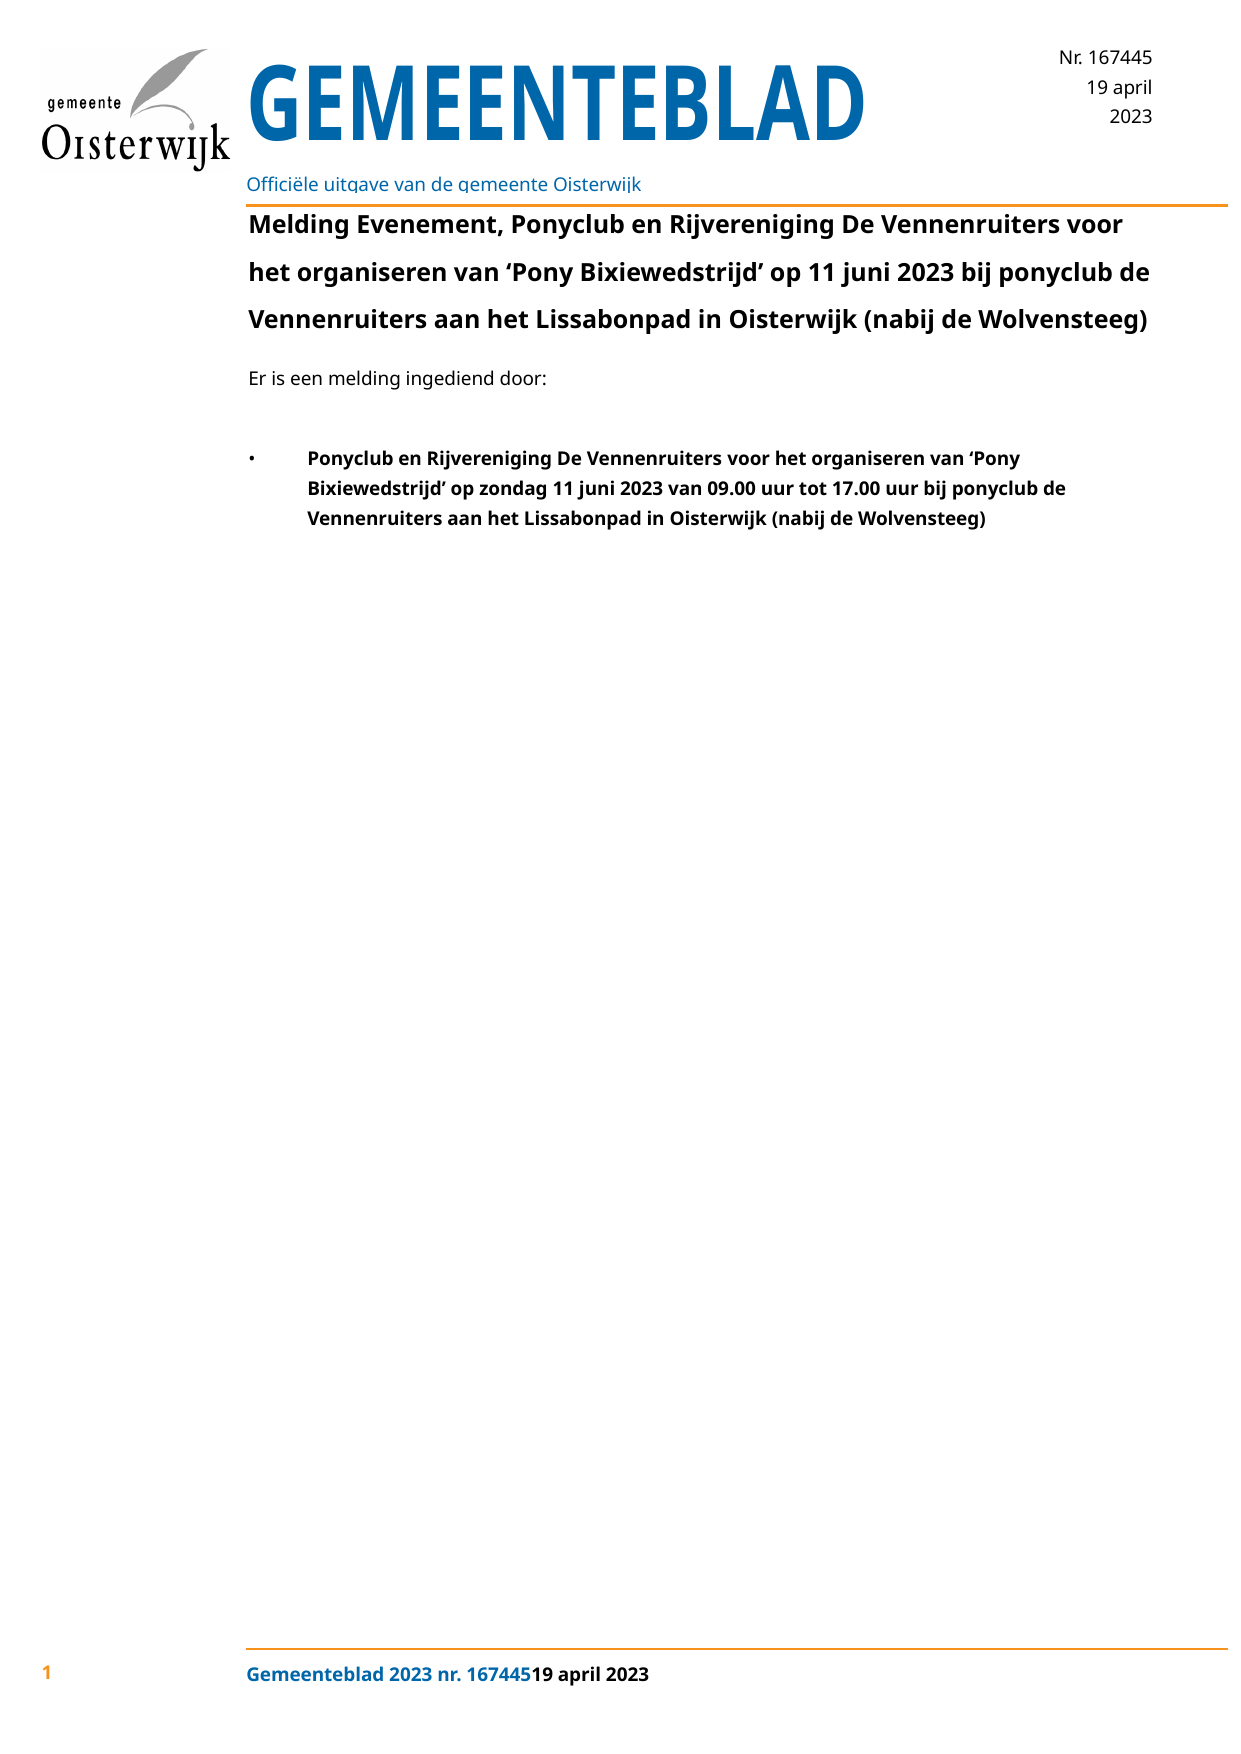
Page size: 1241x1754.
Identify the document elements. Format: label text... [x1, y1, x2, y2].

list Ponyclub en Rijvereniging De Vennenruiters voor het organiseren van ‘Pony Bixiewedstrijd’ op zondag 11 juni 2023 van 09.00 uur tot 17.00 uur bij ponyclub de Vennenruiters aan het Lissabonpad in Oisterwijk (nabij de Wolvensteeg) [248, 446, 1152, 530]
text Melding Evenement, Ponyclub en Rijvereniging De Vennenruiters voor het organiseren van ‘Pony Bixiewedstrijd’ op 11 juni 2023 bij ponyclub de Vennenruiters aan het Lissabonpad in Oisterwijk (nabij de Wolvensteeg) [248, 207, 1152, 336]
picture [41, 47, 231, 172]
text Er is een melding ingediend door: [248, 366, 1152, 391]
